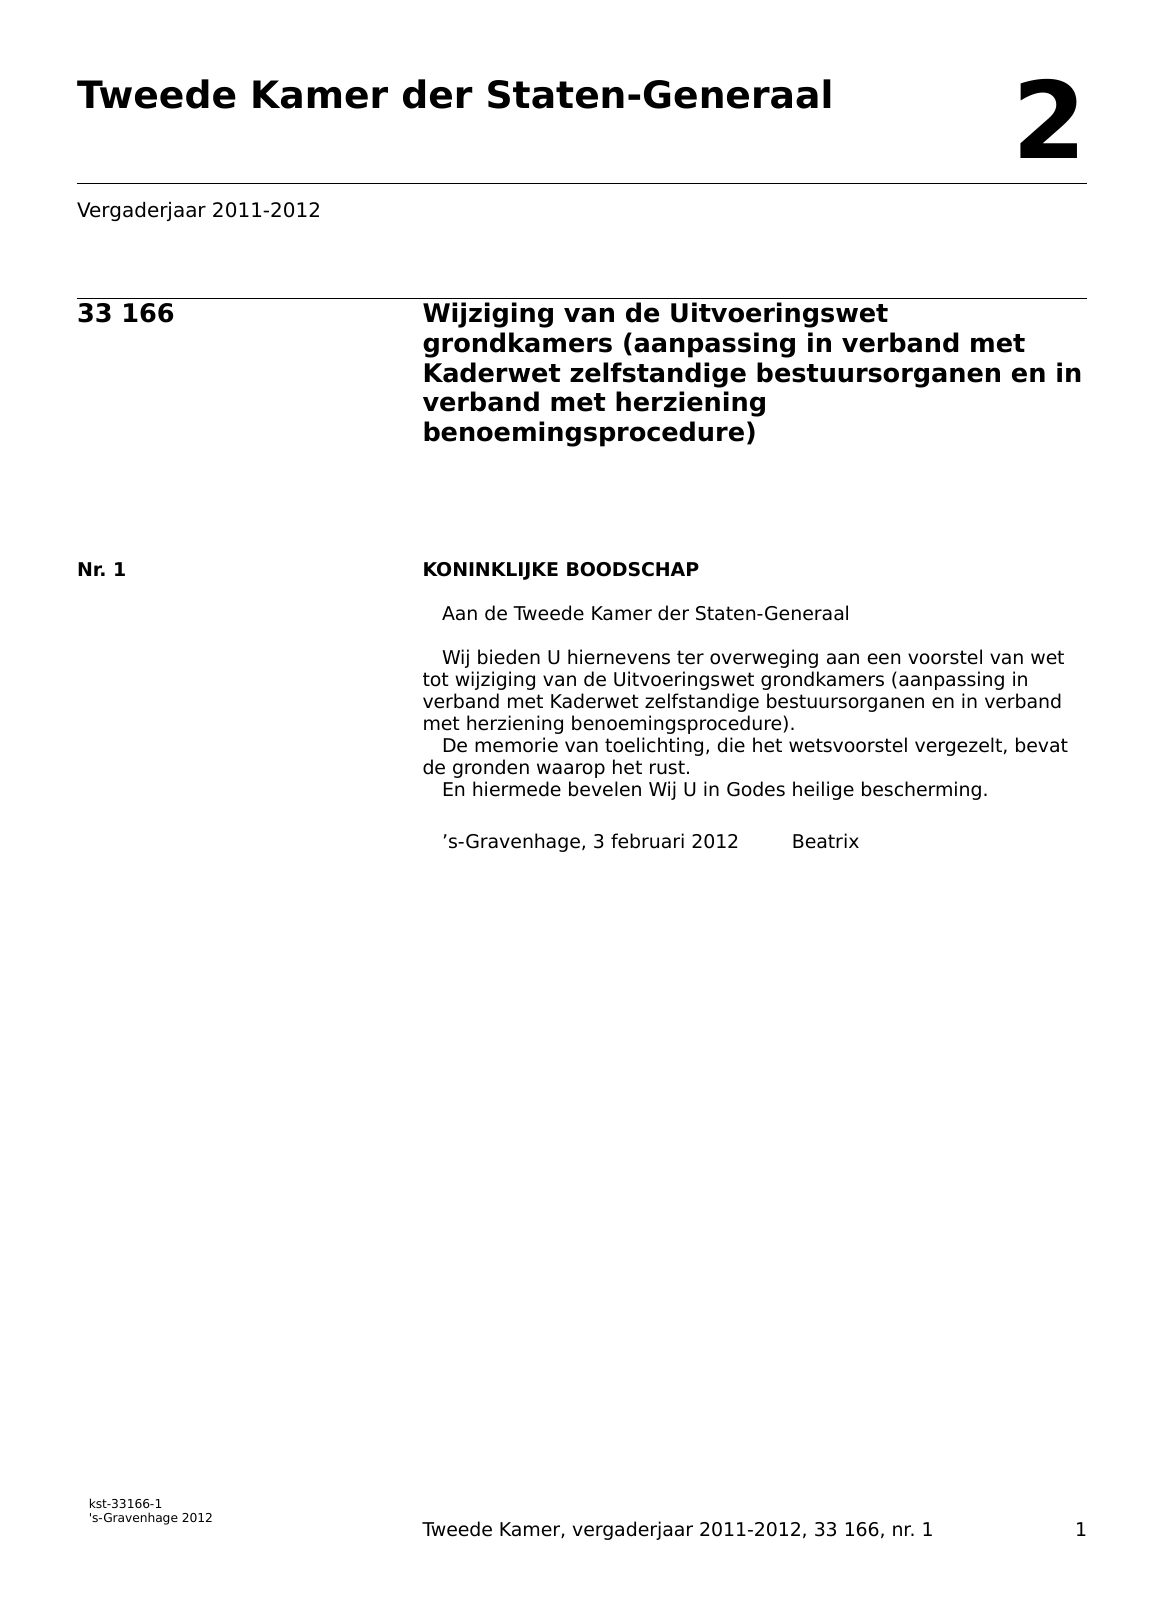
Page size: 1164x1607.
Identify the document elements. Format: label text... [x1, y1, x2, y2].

text ’s-Gravenhage, 3 februari 2012 Beatrix [422, 831, 1087, 853]
text En hiermede bevelen Wij U in Godes heilige bescherming. [422, 779, 1087, 801]
text De memorie van toelichting, die het wetsvoorstel vergezelt, bevat de gronden waarop het rust. [422, 735, 1087, 779]
text 's-Gravenhage 2012 [88, 1511, 323, 1525]
subtitle 33 166 Wijziging van de Uitvoeringswet grondkamers (aanpassing in verband met Kaderwet zelfstandige bestuursorganen en in verband met herziening benoemingsprocedure) [77, 299, 1087, 447]
subtitle Nr. 1 KONINKLIJKE BOODSCHAP [77, 558, 1087, 580]
text Wij bieden U hiernevens ter overweging aan een voorstel van wet tot wijziging van de Uitvoeringswet grondkamers (aanpassing in verband met Kaderwet zelfstandige bestuursorganen en in verband met herziening benoemingsprocedure). [422, 647, 1087, 735]
text kst-33166-1 [88, 1497, 323, 1511]
text Aan de Tweede Kamer der Staten-Generaal [422, 603, 1087, 624]
table_header 2 [886, 59, 1087, 183]
table_cell Vergaderjaar 2011-2012 [77, 184, 1087, 298]
table_header Tweede Kamer der Staten-Generaal [77, 59, 886, 183]
